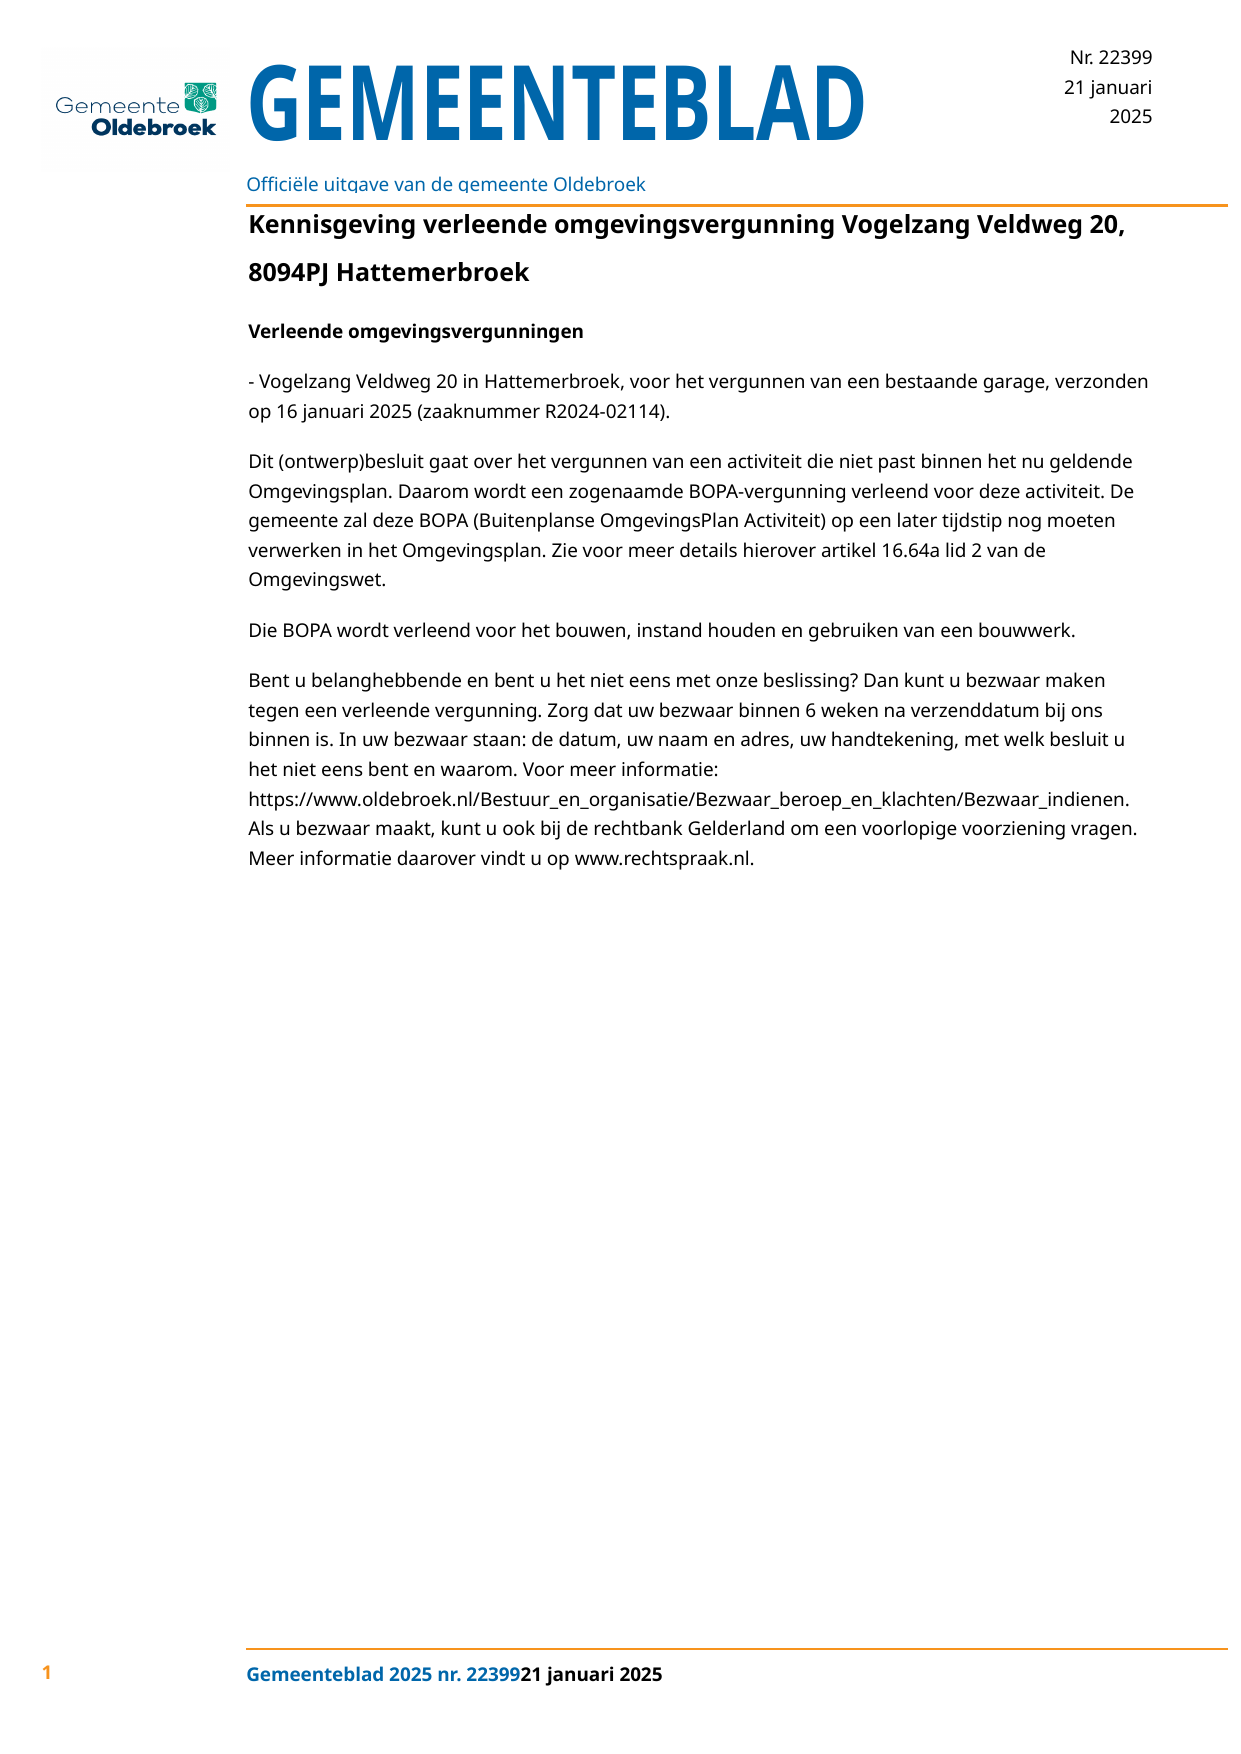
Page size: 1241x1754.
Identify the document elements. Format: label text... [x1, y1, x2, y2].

text Kennisgeving verleende omgevingsvergunning Vogelzang Veldweg 20, 8094PJ Hattemerbroek [248, 207, 1152, 288]
text - Vogelzang Veldweg 20 in Hattemerbroek, voor het vergunnen van een bestaande garage, verzonden op 16 januari 2025 (zaaknummer R2024-02114). [248, 368, 1152, 424]
text Verleende omgevingsvergunningen [248, 318, 1152, 344]
text Bent u belanghebbende en bent u het niet eens met onze beslissing? Dan kunt u bezwaar maken tegen een verleende vergunning. Zorg dat uw bezwaar binnen 6 weken na verzenddatum bij ons binnen is. In uw bezwaar staan: de datum, uw naam en adres, uw handtekening, met welk besluit u het niet eens bent en waarom. Voor meer informatie: https://www.oldebroek.nl/Bestuur_en_organisatie/Bezwaar_beroep_en_klachten/Bezwaar_indienen. Als u bezwaar maakt, kunt u ook bij de rechtbank Gelderland om een voorlopige voorziening vragen. Meer informatie daarover vindt u op www.rechtspraak.nl. [248, 667, 1152, 871]
text Dit (ontwerp)besluit gaat over het vergunnen van een activiteit die niet past binnen het nu geldende Omgevingsplan. Daarom wordt een zogenaamde BOPA-vergunning verleend voor deze activiteit. De gemeente zal deze BOPA (Buitenplanse OmgevingsPlan Activiteit) op een later tijdstip nog moeten verwerken in het Omgevingsplan. Zie voor meer details hierover artikel 16.64a lid 2 van de Omgevingswet. [248, 448, 1152, 592]
text Die BOPA wordt verleend voor het bouwen, instand houden en gebruiken van een bouwwerk. [248, 617, 1152, 643]
picture [41, 47, 231, 172]
